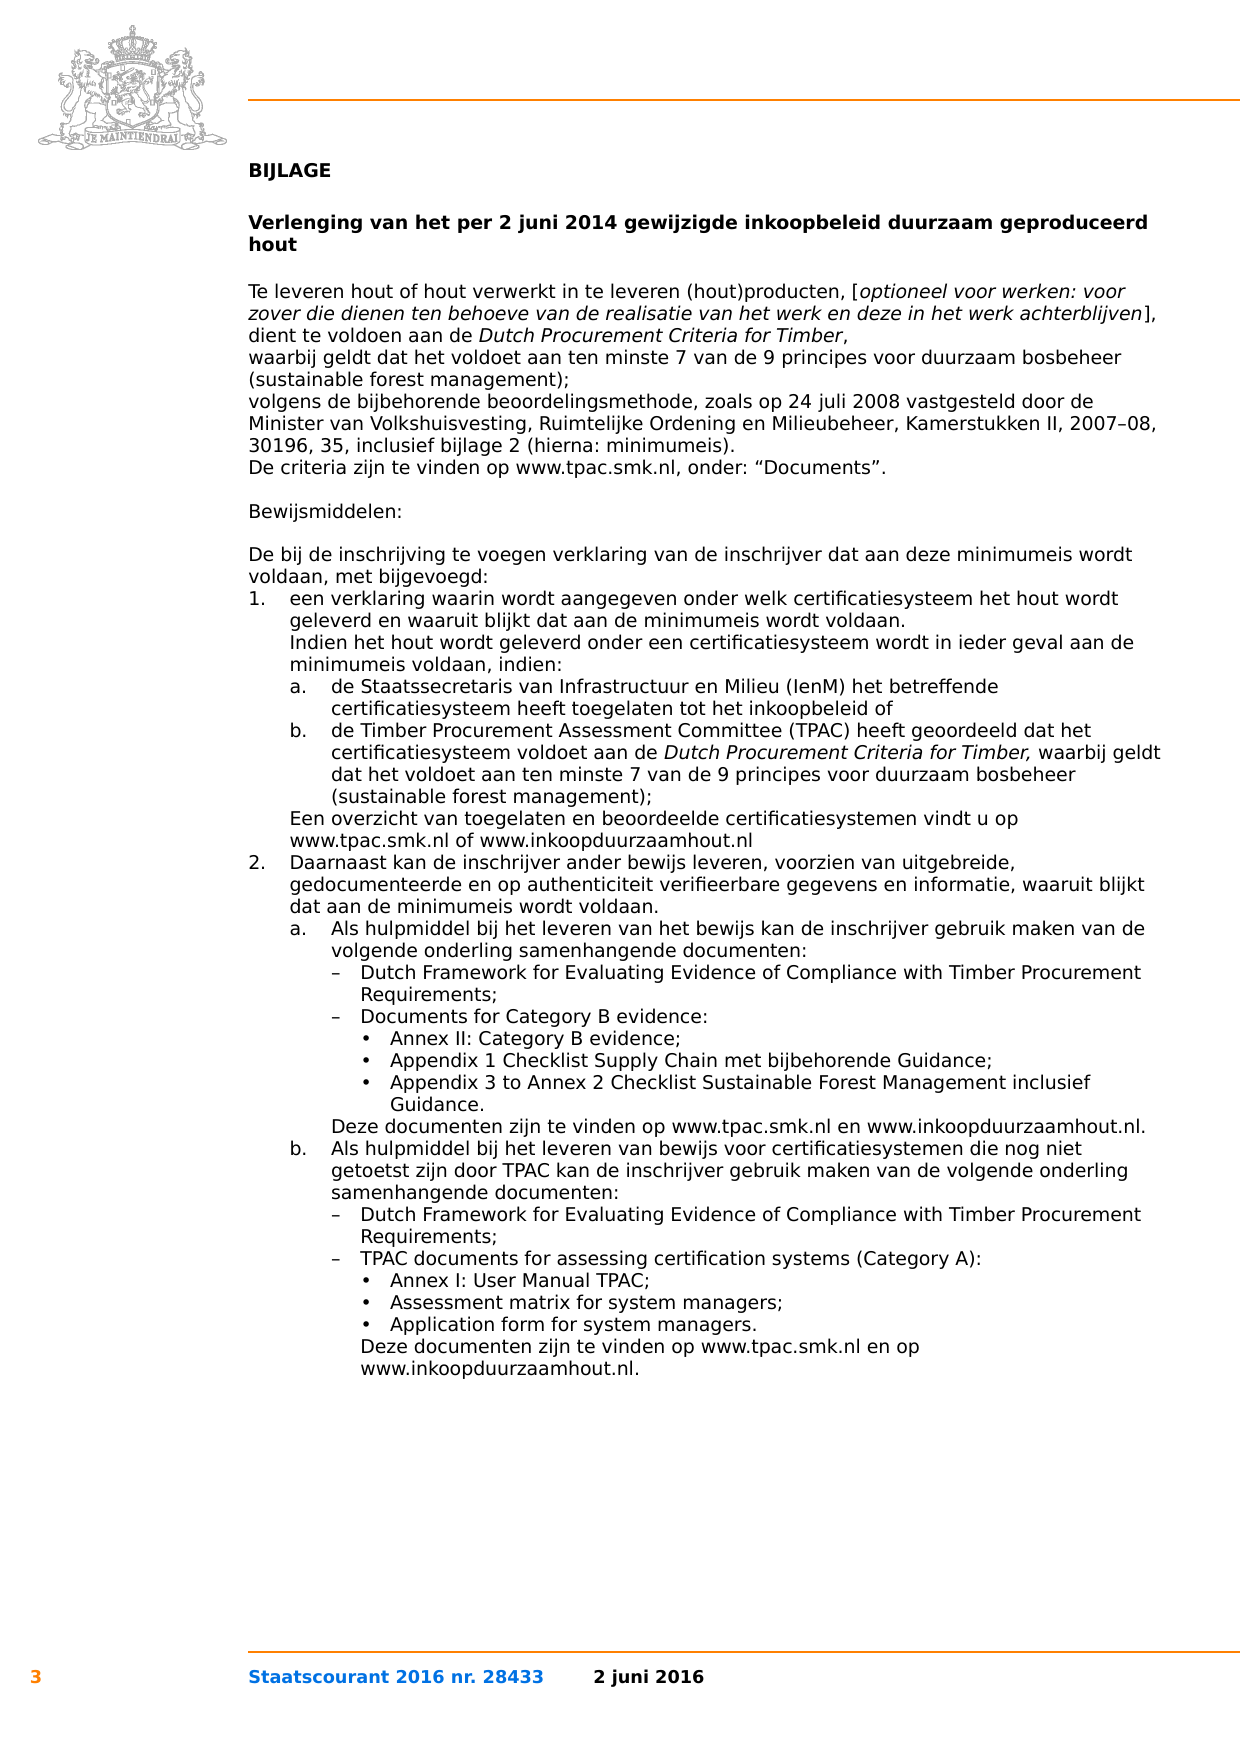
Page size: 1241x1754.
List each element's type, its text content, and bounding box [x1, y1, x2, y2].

text – Dutch Framework for Evaluating Evidence of Compliance with Timber Procurement Requirements; [331, 1204, 1163, 1248]
text waarbij geldt dat het voldoet aan ten minste 7 van de 9 principes voor duurzaam bosbeheer (sustainable forest management); [248, 347, 1163, 391]
text – TPAC documents for assessing certification systems (Category A): [331, 1248, 1163, 1270]
subtitle Verlenging van het per 2 juni 2014 gewijzigde inkoopbeleid duurzaam geproduceerd hout [248, 212, 1163, 256]
text dient te voldoen aan de Dutch Procurement Criteria for Timber, [248, 325, 1163, 347]
text 2. Daarnaast kan de inschrijver ander bewijs leveren, voorzien van uitgebreide, gedocumenteerde en op authenticiteit verifieerbare gegevens en informatie, waaruit blijkt dat aan de minimumeis wordt voldaan. [248, 852, 1163, 918]
text Te leveren hout of hout verwerkt in te leveren (hout)producten, [optioneel voor werken: voor zover die dienen ten behoeve van de realisatie van het werk en deze in het werk achterblijven], [248, 281, 1163, 325]
text Indien het hout wordt geleverd onder een certificatiesysteem wordt in ieder geval aan de minimumeis voldaan, indien: [289, 632, 1163, 676]
text • Application form for system managers. [360, 1314, 1163, 1336]
text Deze documenten zijn te vinden op www.tpac.smk.nl en op www.inkoopduurzaamhout.nl. [360, 1336, 1163, 1379]
text Bewijsmiddelen: [248, 501, 1163, 522]
text • Appendix 1 Checklist Supply Chain met bijbehorende Guidance; [360, 1050, 1163, 1072]
text – Dutch Framework for Evaluating Evidence of Compliance with Timber Procurement Requirements; [331, 962, 1163, 1006]
text De bij de inschrijving te voegen verklaring van de inschrijver dat aan deze minimumeis wordt voldaan, met bijgevoegd: [248, 544, 1163, 588]
text b. de Timber Procurement Assessment Committee (TPAC) heeft geoordeeld dat het certificatiesysteem voldoet aan de Dutch Procurement Criteria for Timber, waarbij geldt dat het voldoet aan ten minste 7 van de 9 principes voor duurzaam bosbeheer (sustainable forest management); [289, 720, 1163, 808]
text • Assessment matrix for system managers; [360, 1292, 1163, 1314]
text Een overzicht van toegelaten en beoordeelde certificatiesystemen vindt u op www.tpac.smk.nl of www.inkoopduurzaamhout.nl [289, 808, 1163, 852]
subtitle BIJLAGE [248, 160, 1163, 182]
text – Documents for Category B evidence: [331, 1006, 1163, 1028]
text De criteria zijn te vinden op www.tpac.smk.nl, onder: “Documents”. [248, 457, 1163, 479]
text a. de Staatssecretaris van Infrastructuur en Milieu (IenM) het betreffende certificatiesysteem heeft toegelaten tot het inkoopbeleid of [289, 676, 1163, 720]
text a. Als hulpmiddel bij het leveren van het bewijs kan de inschrijver gebruik maken van de volgende onderling samenhangende documenten: [289, 918, 1163, 962]
picture [38, 25, 227, 150]
text 1. een verklaring waarin wordt aangegeven onder welk certificatiesysteem het hout wordt geleverd en waaruit blijkt dat aan de minimumeis wordt voldaan. [248, 588, 1163, 632]
text b. Als hulpmiddel bij het leveren van bewijs voor certificatiesystemen die nog niet getoetst zijn door TPAC kan de inschrijver gebruik maken van de volgende onderling samenhangende documenten: [289, 1138, 1163, 1204]
text volgens de bijbehorende beoordelingsmethode, zoals op 24 juli 2008 vastgesteld door de Minister van Volkshuisvesting, Ruimtelijke Ordening en Milieubeheer, Kamerstukken II, 2007–08, 30196, 35, inclusief bijlage 2 (hierna: minimumeis). [248, 391, 1163, 457]
text • Appendix 3 to Annex 2 Checklist Sustainable Forest Management inclusief Guidance. [360, 1072, 1163, 1116]
text • Annex I: User Manual TPAC; [360, 1270, 1163, 1292]
text • Annex II: Category B evidence; [360, 1028, 1163, 1050]
text Deze documenten zijn te vinden op www.tpac.smk.nl en www.inkoopduurzaamhout.nl. [331, 1116, 1163, 1138]
